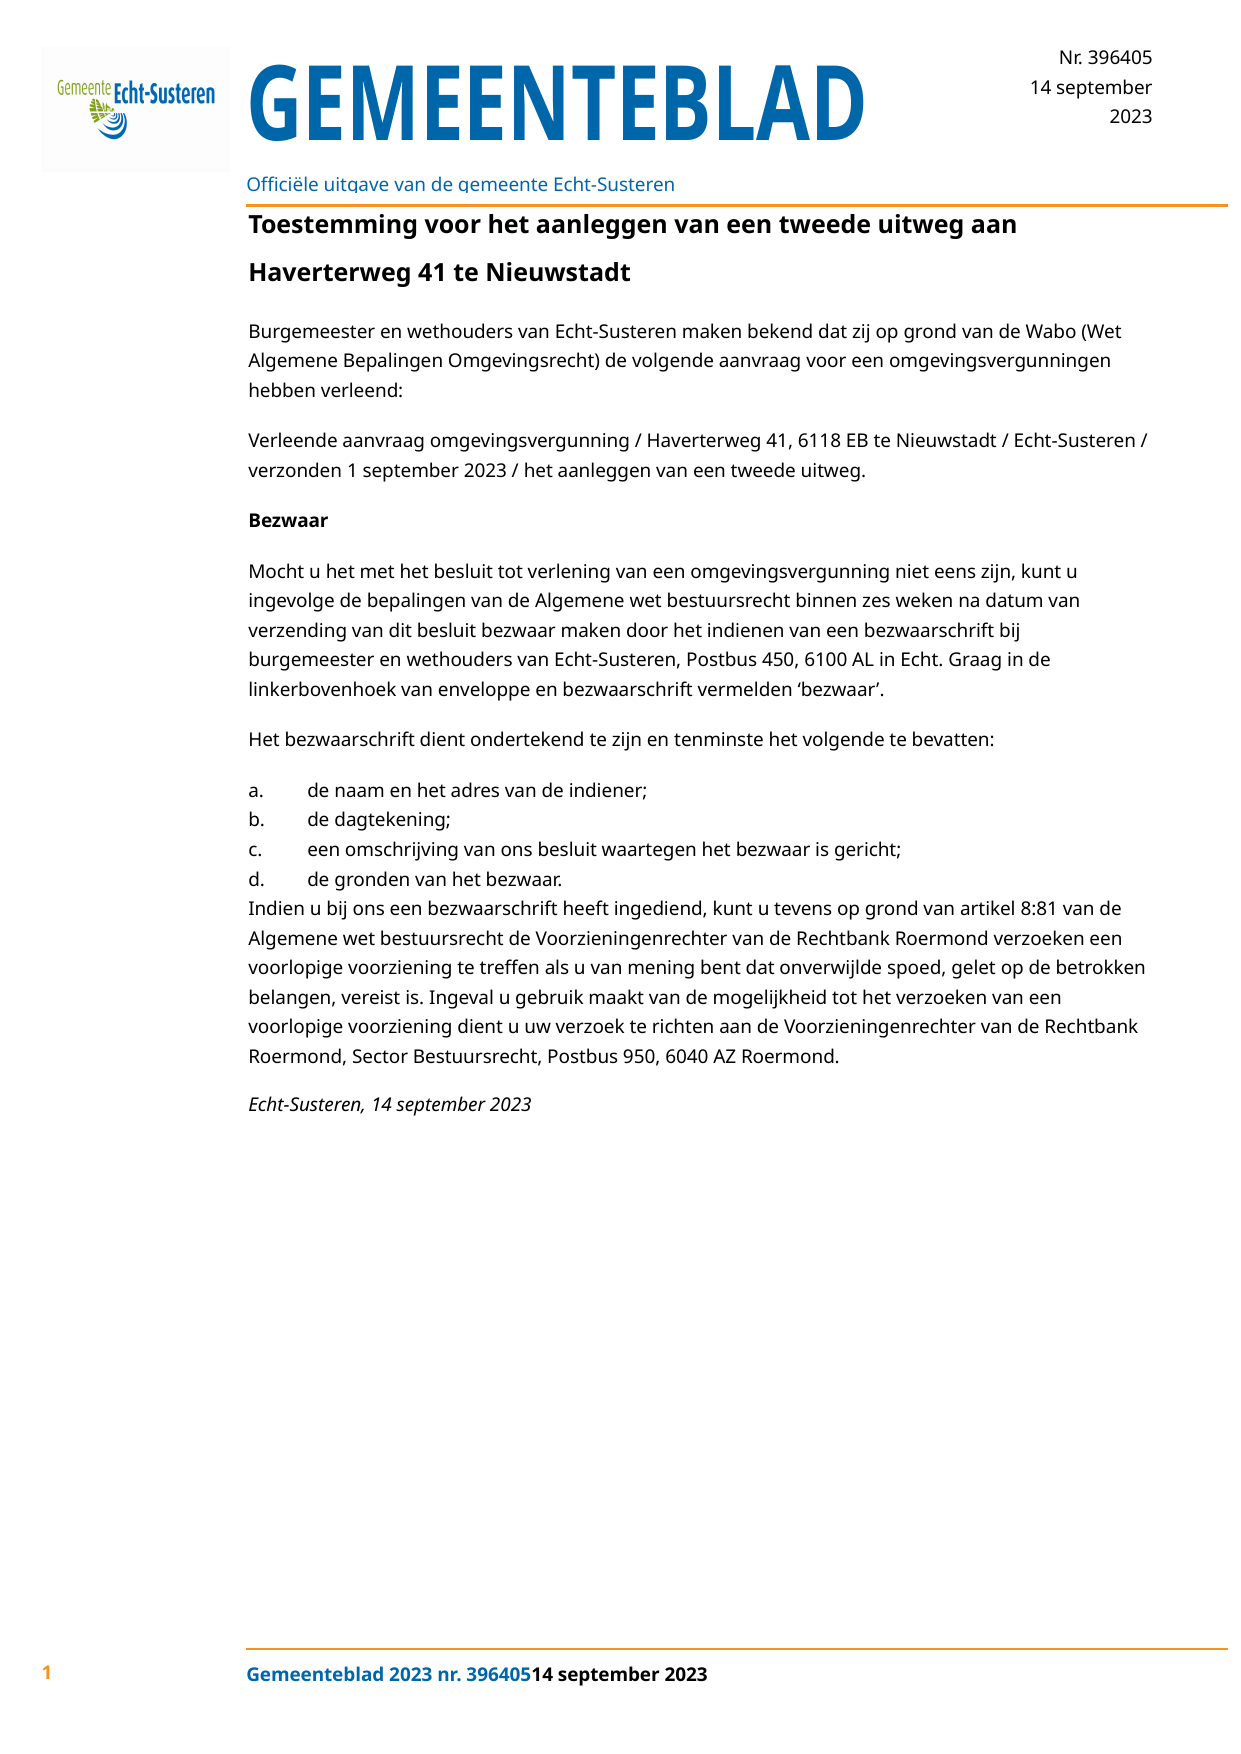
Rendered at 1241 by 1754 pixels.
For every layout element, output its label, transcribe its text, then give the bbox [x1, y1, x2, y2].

text Indien u bij ons een bezwaarschrift heeft ingediend, kunt u tevens op grond van artikel 8:81 van de Algemene wet bestuursrecht de Voorzieningenrechter van de Rechtbank Roermond verzoeken een voorlopige voorziening te treffen als u van mening bent dat onverwijlde spoed, gelet op de betrokken belangen, vereist is. Ingeval u gebruik maakt van de mogelijkheid tot het verzoeken van een voorlopige voorziening dient u uw verzoek te richten aan de Voorzieningenrechter van de Rechtbank Roermond, Sector Bestuursrecht, Postbus 950, 6040 AZ Roermond. [248, 895, 1152, 1069]
text Burgemeester en wethouders van Echt-Susteren maken bekend dat zij op grond van de Wabo (Wet Algemene Bepalingen Omgevingsrecht) de volgende aanvraag voor een omgevingsvergunningen hebben verleend: [248, 318, 1152, 403]
text Echt-Susteren, 14 september 2023 [248, 1091, 1152, 1117]
picture [41, 47, 231, 172]
text Het bezwaarschrift dient ondertekend te zijn en tenminste het volgende te bevatten: [248, 727, 1152, 752]
list de dagtekening; [248, 807, 1152, 832]
list een omschrijving van ons besluit waartegen het bezwaar is gericht; [248, 836, 1152, 862]
text Bezwaar [248, 507, 1152, 533]
list de gronden van het bezwaar. [248, 866, 1152, 892]
text Verleende aanvraag omgevingsvergunning / Haverterweg 41, 6118 EB te Nieuwstadt / Echt-Susteren / verzonden 1 september 2023 / het aanleggen van een tweede uitweg. [248, 427, 1152, 483]
text Toestemming voor het aanleggen van een tweede uitweg aan Haverterweg 41 te Nieuwstadt [248, 207, 1152, 288]
list de naam en het adres van de indiener; [248, 777, 1152, 803]
text Mocht u het met het besluit tot verlening van een omgevingsvergunning niet eens zijn, kunt u ingevolge de bepalingen van de Algemene wet bestuursrecht binnen zes weken na datum van verzending van dit besluit bezwaar maken door het indienen van een bezwaarschrift bij burgemeester en wethouders van Echt-Susteren, Postbus 450, 6100 AL in Echt. Graag in de linkerbovenhoek van enveloppe en bezwaarschrift vermelden ‘bezwaar’. [248, 558, 1152, 702]
